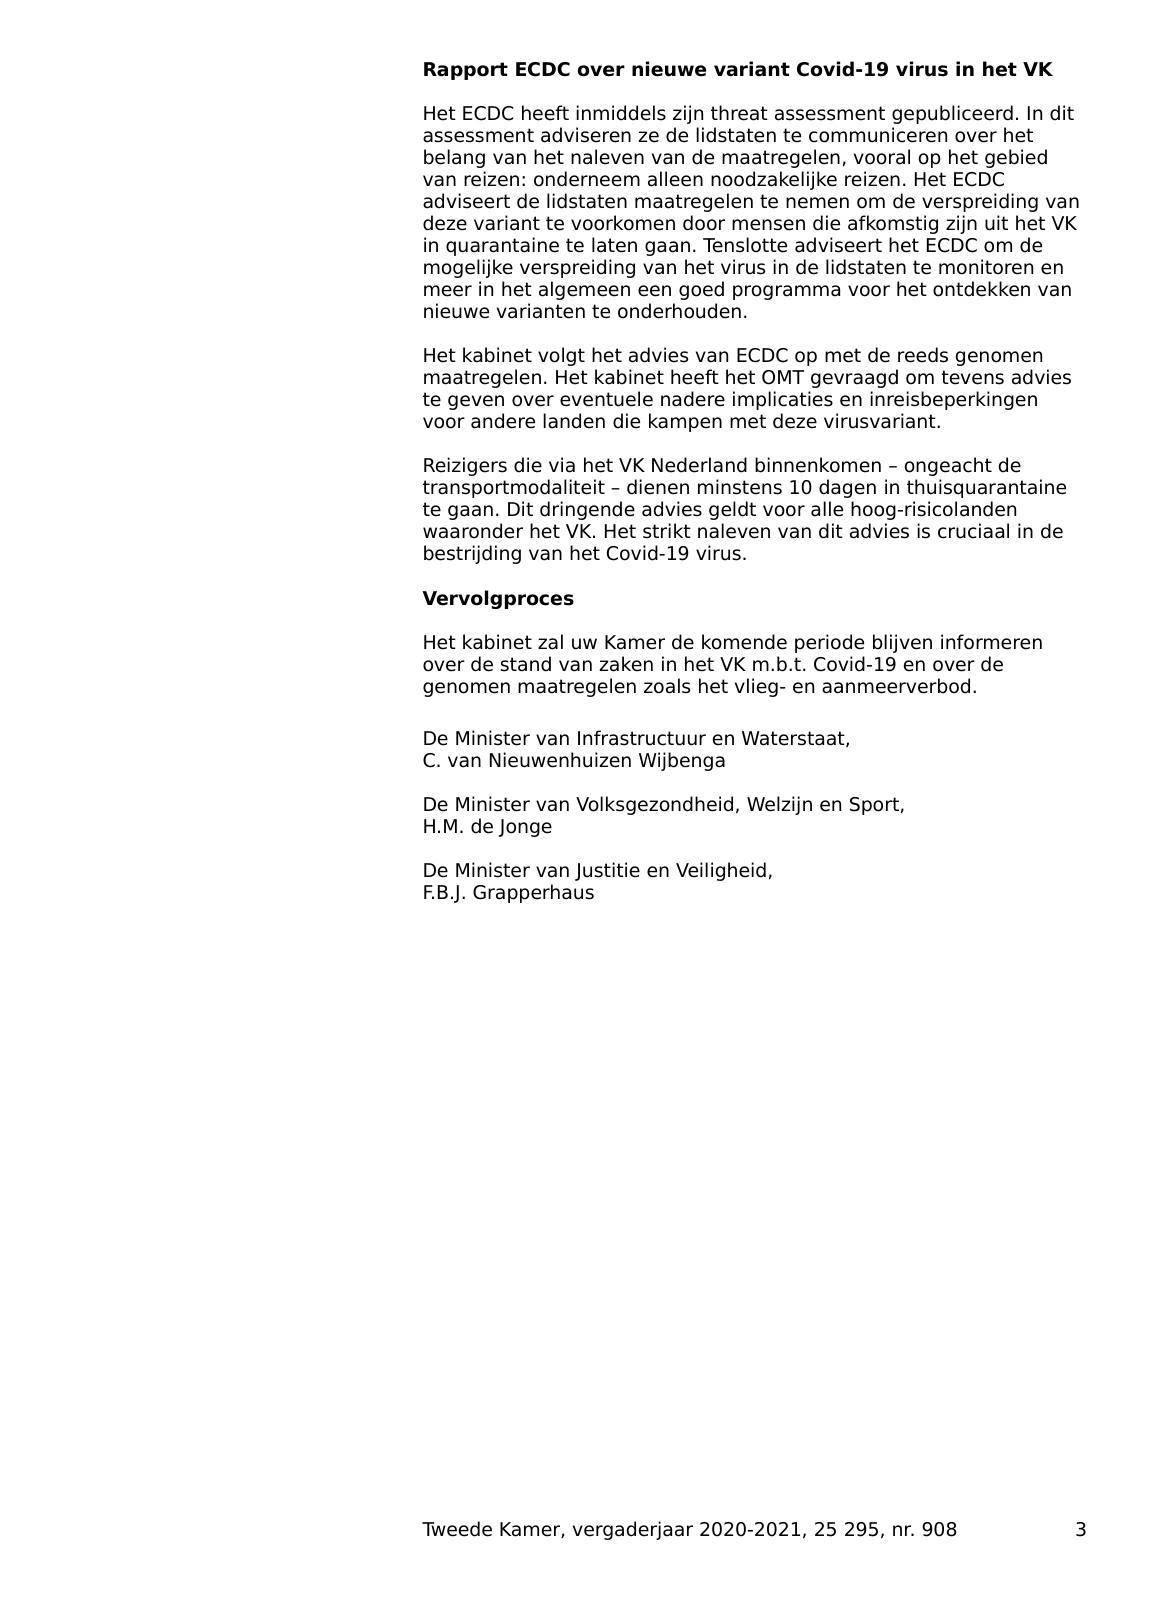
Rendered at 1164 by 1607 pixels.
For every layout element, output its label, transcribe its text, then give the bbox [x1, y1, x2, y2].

text De Minister van Justitie en Veiligheid, F.B.J. Grapperhaus [422, 860, 1087, 904]
text Het kabinet zal uw Kamer de komende periode blijven informeren over de stand van zaken in het VK m.b.t. Covid-19 en over de genomen maatregelen zoals het vlieg- en aanmeerverbod. [422, 632, 1087, 697]
text Reizigers die via het VK Nederland binnenkomen – ongeacht de transportmodaliteit – dienen minstens 10 dagen in thuisquarantaine te gaan. Dit dringende advies geldt voor alle hoog-risicolanden waaronder het VK. Het strikt naleven van dit advies is cruciaal in de bestrijding van het Covid-19 virus. [422, 455, 1087, 565]
text De Minister van Volksgezondheid, Welzijn en Sport, H.M. de Jonge [422, 794, 1087, 838]
subtitle Vervolgproces [422, 587, 1087, 609]
text Het ECDC heeft inmiddels zijn threat assessment gepubliceerd. In dit assessment adviseren ze de lidstaten te communiceren over het belang van het naleven van de maatregelen, vooral op het gebied van reizen: onderneem alleen noodzakelijke reizen. Het ECDC adviseert de lidstaten maatregelen te nemen om de verspreiding van deze variant te voorkomen door mensen die afkomstig zijn uit het VK in quarantaine te laten gaan. Tenslotte adviseert het ECDC om de mogelijke verspreiding van het virus in de lidstaten te monitoren en meer in het algemeen een goed programma voor het ontdekken van nieuwe varianten te onderhouden. [422, 103, 1087, 323]
text De Minister van Infrastructuur en Waterstaat, C. van Nieuwenhuizen Wijbenga [422, 727, 1087, 771]
text Het kabinet volgt het advies van ECDC op met de reeds genomen maatregelen. Het kabinet heeft het OMT gevraagd om tevens advies te geven over eventuele nadere implicaties en inreisbeperkingen voor andere landen die kampen met deze virusvariant. [422, 345, 1087, 433]
subtitle Rapport ECDC over nieuwe variant Covid-19 virus in het VK [422, 59, 1087, 81]
